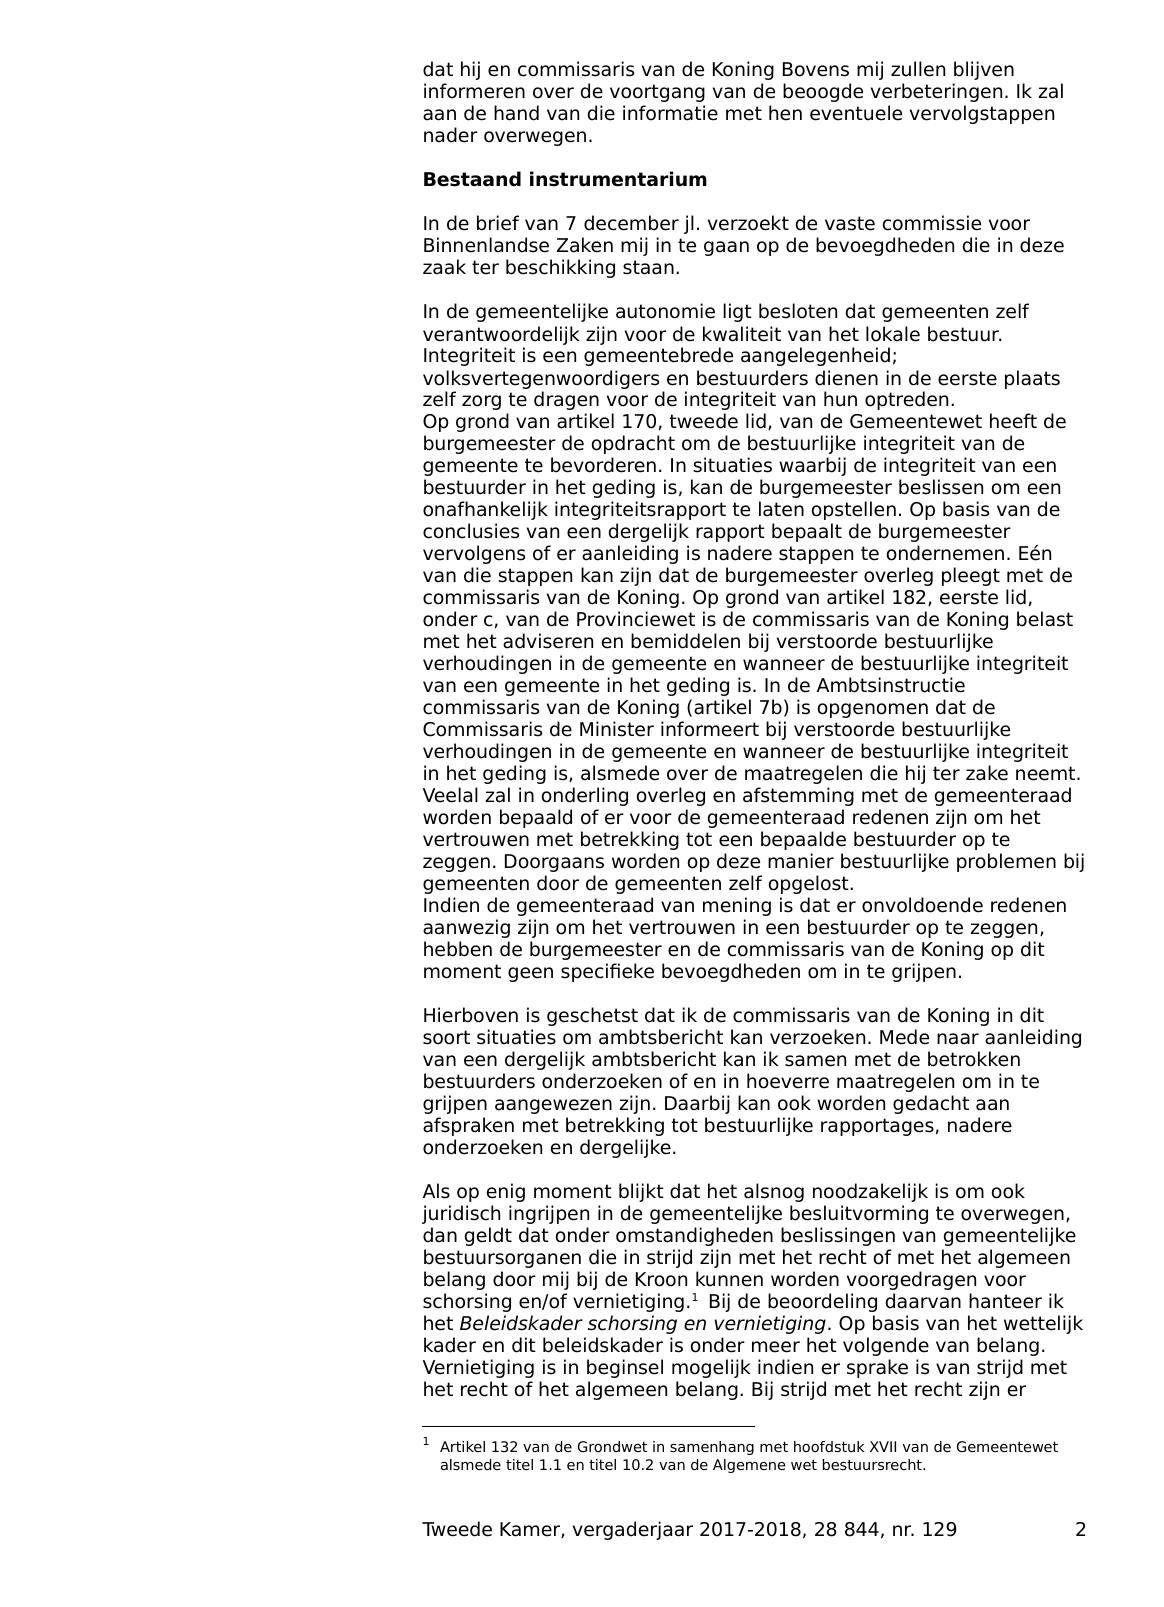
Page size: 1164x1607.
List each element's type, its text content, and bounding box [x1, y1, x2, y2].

text Indien de gemeenteraad van mening is dat er onvoldoende redenen aanwezig zijn om het vertrouwen in een bestuurder op te zeggen, hebben de burgemeester en de commissaris van de Koning op dit moment geen specifieke bevoegdheden om in te grijpen. [422, 895, 1087, 983]
text Veelal zal in onderling overleg en afstemming met de gemeenteraad worden bepaald of er voor de gemeenteraad redenen zijn om het vertrouwen met betrekking tot een bepaalde bestuurder op te zeggen. Doorgaans worden op deze manier bestuurlijke problemen bij gemeenten door de gemeenten zelf opgelost. [422, 785, 1087, 895]
text In de gemeentelijke autonomie ligt besloten dat gemeenten zelf verantwoordelijk zijn voor de kwaliteit van het lokale bestuur. Integriteit is een gemeentebrede aangelegenheid; volksvertegenwoordigers en bestuurders dienen in de eerste plaats zelf zorg te dragen voor de integriteit van hun optreden. [422, 301, 1087, 411]
text dat hij en commissaris van de Koning Bovens mij zullen blijven informeren over de voortgang van de beoogde verbeteringen. Ik zal aan de hand van die informatie met hen eventuele vervolgstappen nader overwegen. [422, 59, 1087, 147]
text Artikel 132 van de Grondwet in samenhang met hoofdstuk XVII van de Gemeentewet alsmede titel 1.1 en titel 10.2 van de Algemene wet bestuursrecht. [422, 1435, 1087, 1474]
text Op grond van artikel 170, tweede lid, van de Gemeentewet heeft de burgemeester de opdracht om de bestuurlijke integriteit van de gemeente te bevorderen. In situaties waarbij de integriteit van een bestuurder in het geding is, kan de burgemeester beslissen om een onafhankelijk integriteitsrapport te laten opstellen. Op basis van de conclusies van een dergelijk rapport bepaalt de burgemeester vervolgens of er aanleiding is nadere stappen te ondernemen. Eén van die stappen kan zijn dat de burgemeester overleg pleegt met de commissaris van de Koning. Op grond van artikel 182, eerste lid, onder c, van de Provinciewet is de commissaris van de Koning belast met het adviseren en bemiddelen bij verstoorde bestuurlijke verhoudingen in de gemeente en wanneer de bestuurlijke integriteit van een gemeente in het geding is. In de Ambtsinstructie commissaris van de Koning (artikel 7b) is opgenomen dat de Commissaris de Minister informeert bij verstoorde bestuurlijke verhoudingen in de gemeente en wanneer de bestuurlijke integriteit in het geding is, alsmede over de maatregelen die hij ter zake neemt. [422, 411, 1087, 785]
text In de brief van 7 december jl. verzoekt de vaste commissie voor Binnenlandse Zaken mij in te gaan op de bevoegdheden die in deze zaak ter beschikking staan. [422, 213, 1087, 279]
text Hierboven is geschetst dat ik de commissaris van de Koning in dit soort situaties om ambtsbericht kan verzoeken. Mede naar aanleiding van een dergelijk ambtsbericht kan ik samen met de betrokken bestuurders onderzoeken of en in hoeverre maatregelen om in te grijpen aangewezen zijn. Daarbij kan ook worden gedacht aan afspraken met betrekking tot bestuurlijke rapportages, nadere onderzoeken en dergelijke. [422, 1005, 1087, 1159]
subtitle Bestaand instrumentarium [422, 169, 1087, 191]
text Als op enig moment blijkt dat het alsnog noodzakelijk is om ook juridisch ingrijpen in de gemeentelijke besluitvorming te overwegen, dan geldt dat onder omstandigheden beslissingen van gemeentelijke bestuursorganen die in strijd zijn met het recht of met het algemeen belang door mij bij de Kroon kunnen worden voorgedragen voor schorsing en/of vernietiging. Bij de beoordeling daarvan hanteer ik het Beleidskader schorsing en vernietiging. Op basis van het wettelijk kader en dit beleidskader is onder meer het volgende van belang. Vernietiging is in beginsel mogelijk indien er sprake is van strijd met het recht of het algemeen belang. Bij strijd met het recht zijn er [422, 1181, 1087, 1401]
